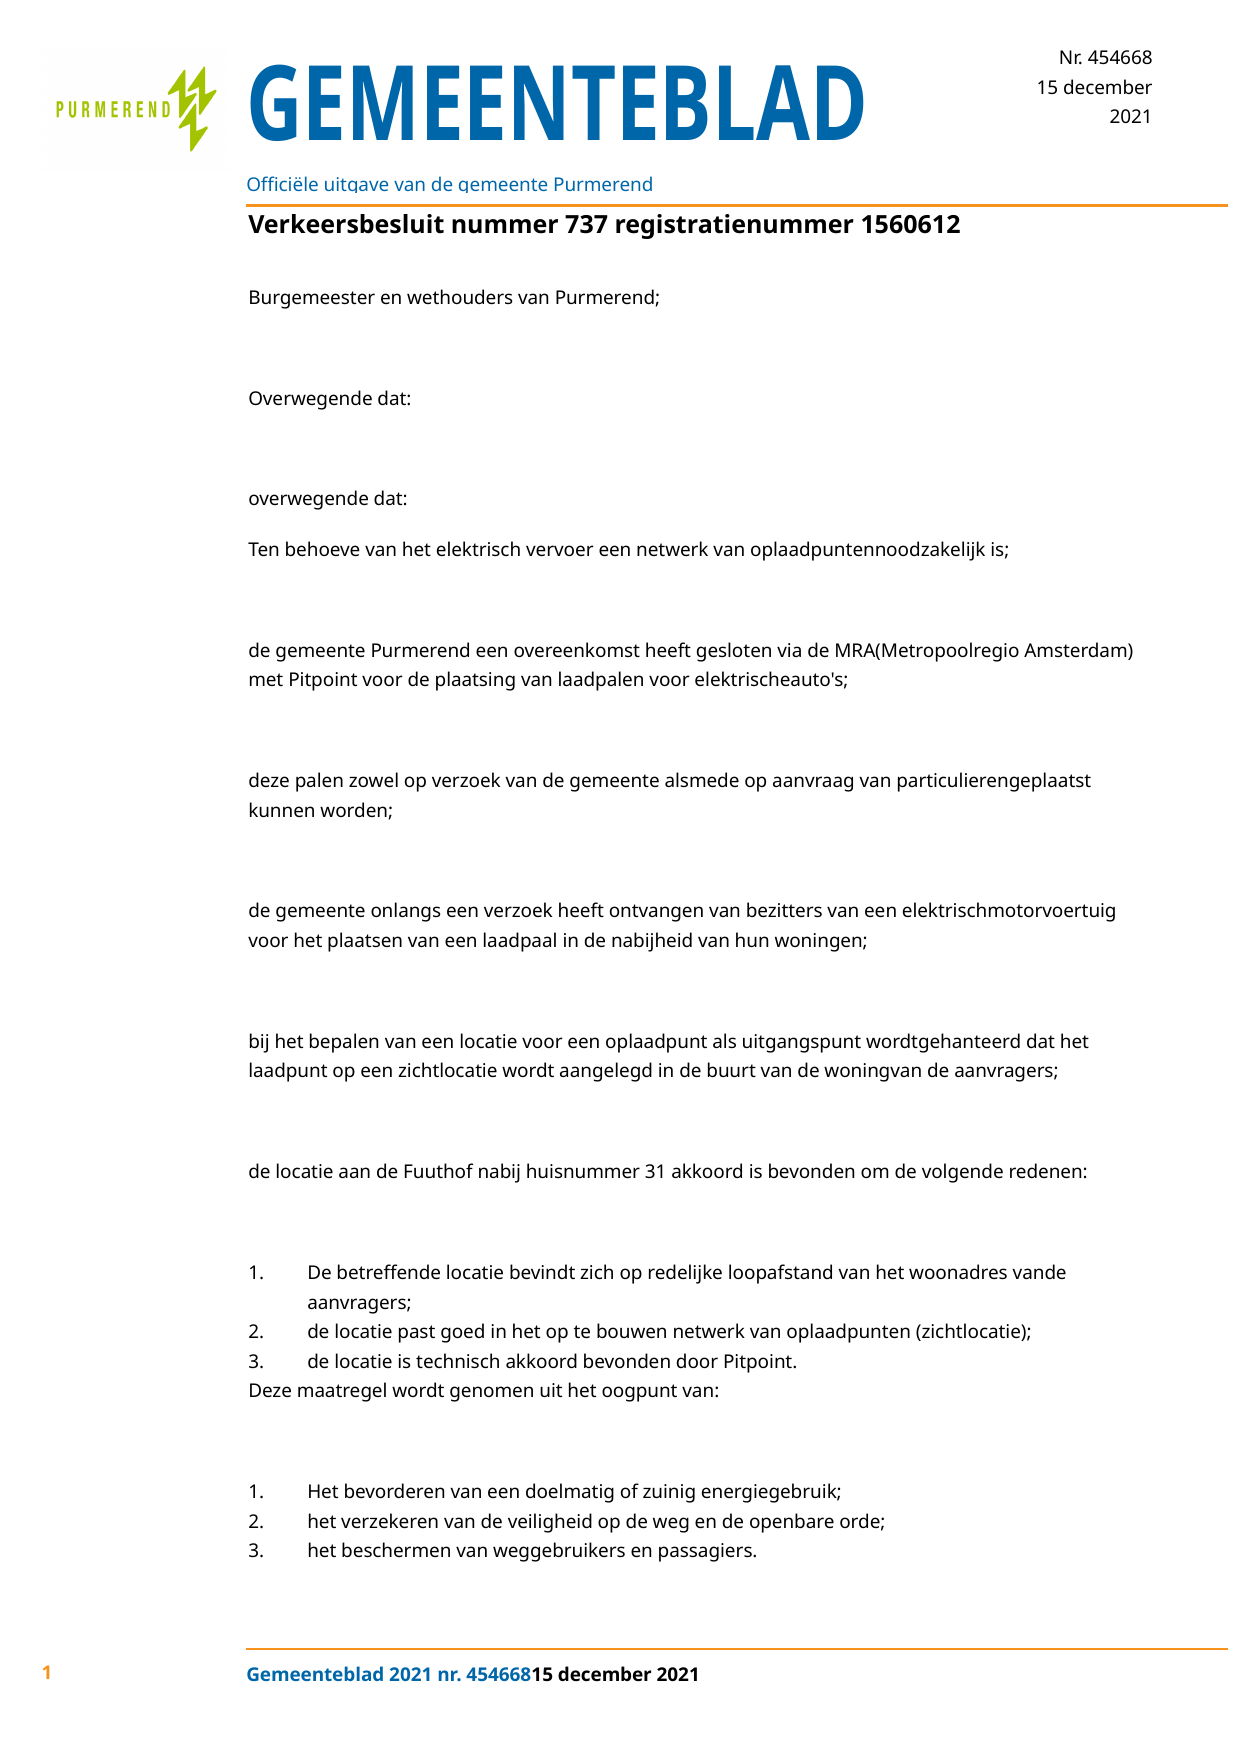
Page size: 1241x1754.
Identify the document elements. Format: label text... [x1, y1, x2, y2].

text deze palen zowel op verzoek van de gemeente alsmede op aanvraag van particulierengeplaatst kunnen worden; [248, 767, 1152, 823]
text bij het bepalen van een locatie voor een oplaadpunt als uitgangspunt wordtgehanteerd dat het laadpunt op een zichtlocatie wordt aangelegd in de buurt van de woningvan de aanvragers; [248, 1028, 1152, 1083]
text de gemeente Purmerend een overeenkomst heeft gesloten via de MRA(Metropoolregio Amsterdam) met Pitpoint voor de plaatsing van laadpalen voor elektrischeauto's; [248, 637, 1152, 692]
text overwegende dat: [248, 486, 1152, 511]
text Deze maatregel wordt genomen uit het oogpunt van: [248, 1378, 1152, 1403]
text Verkeersbesluit nummer 737 registratienummer 1560612 [248, 207, 1152, 241]
list het beschermen van weggebruikers en passagiers. [248, 1538, 1152, 1563]
list de locatie is technisch akkoord bevonden door Pitpoint. [248, 1348, 1152, 1374]
text Ten behoeve van het elektrisch vervoer een netwerk van oplaadpuntennoodzakelijk is; [248, 536, 1152, 562]
list het verzekeren van de veiligheid op de weg en de openbare orde; [248, 1508, 1152, 1534]
list De betreffende locatie bevindt zich op redelijke loopafstand van het woonadres vande aanvragers; [248, 1259, 1152, 1315]
list Het bevorderen van een doelmatig of zuinig energiegebruik; [248, 1478, 1152, 1504]
text Burgemeester en wethouders van Purmerend; [248, 284, 1152, 310]
list de locatie past goed in het op te bouwen netwerk van oplaadpunten (zichtlocatie); [248, 1318, 1152, 1344]
text de locatie aan de Fuuthof nabij huisnummer 31 akkoord is bevonden om de volgende redenen: [248, 1158, 1152, 1184]
text de gemeente onlangs een verzoek heeft ontvangen van bezitters van een elektrischmotorvoertuig voor het plaatsen van een laadpaal in de nabijheid van hun woningen; [248, 898, 1152, 953]
text Overwegende dat: [248, 385, 1152, 411]
picture [41, 47, 231, 172]
